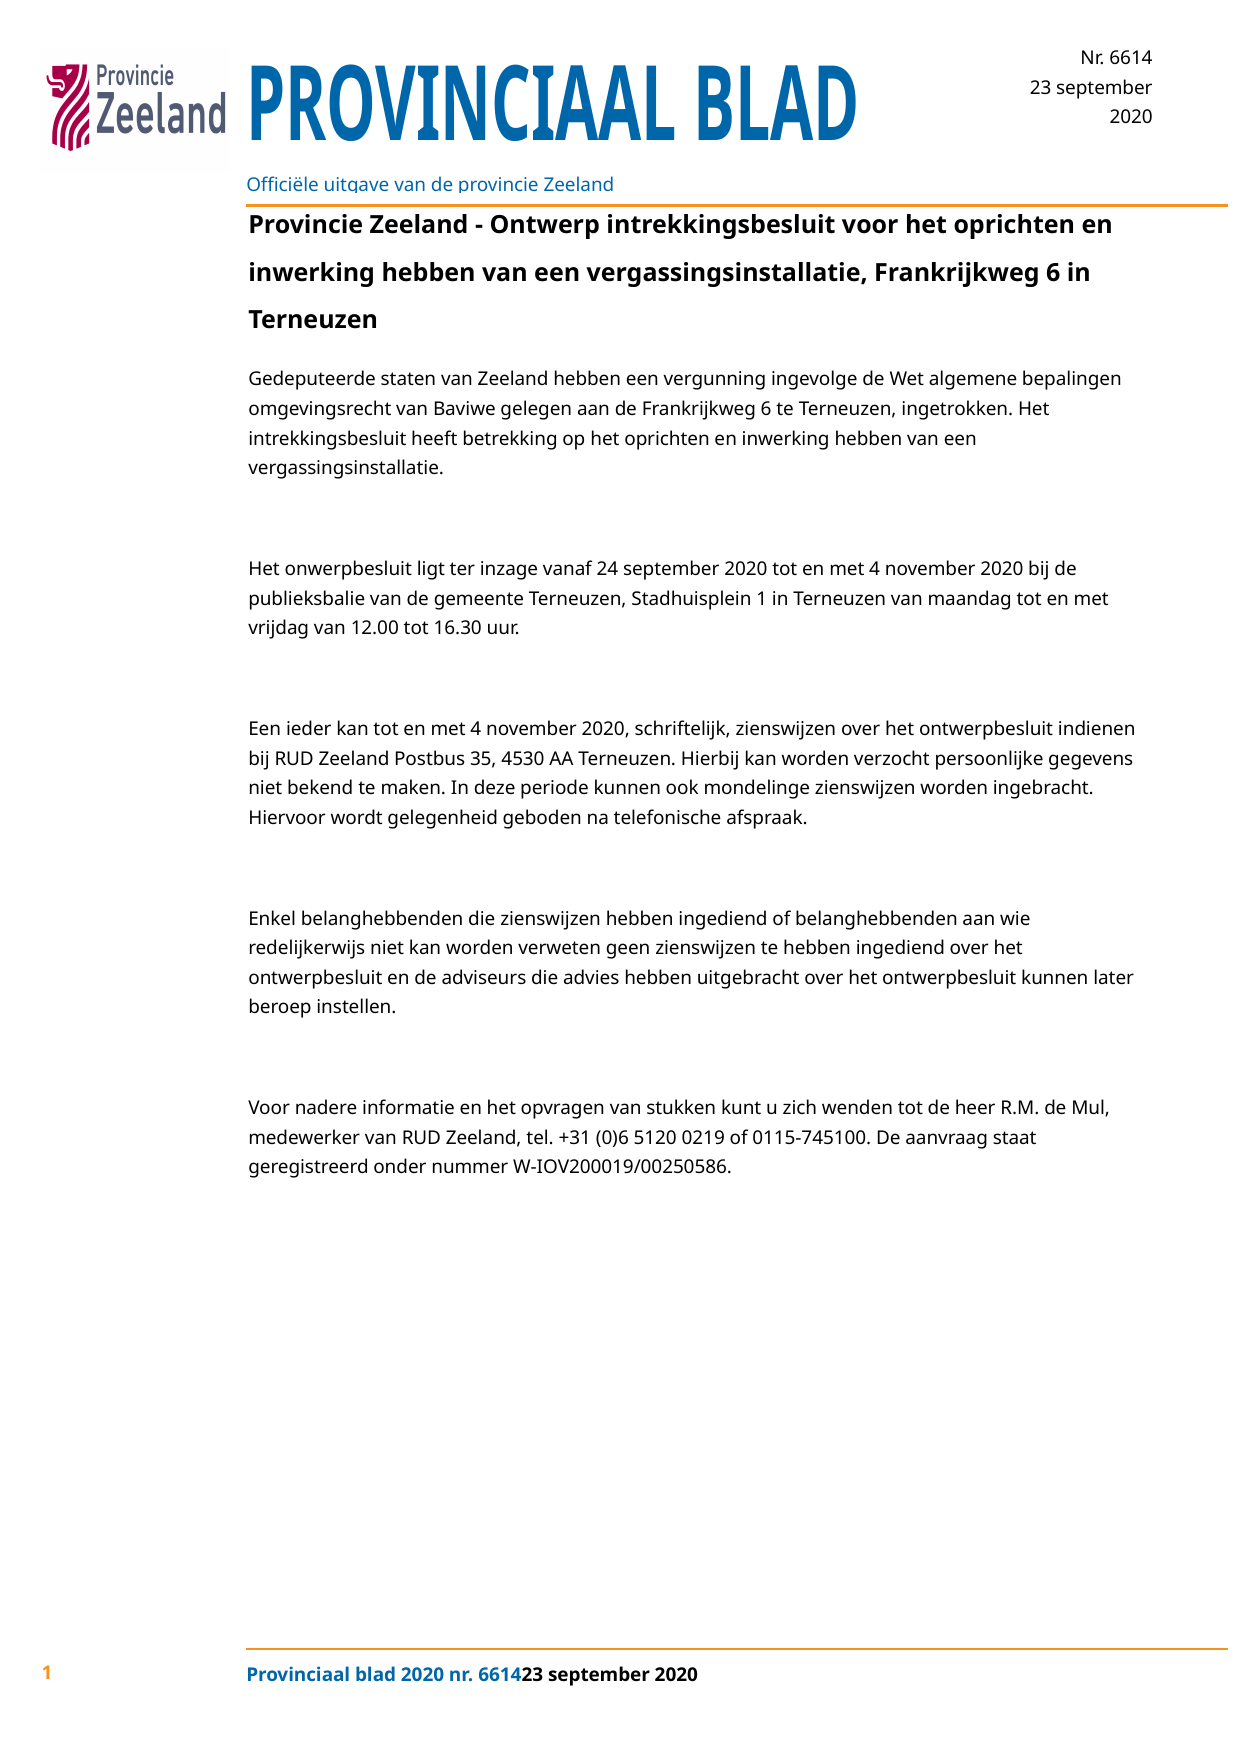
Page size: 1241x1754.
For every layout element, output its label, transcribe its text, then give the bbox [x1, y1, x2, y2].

text Enkel belanghebbenden die zienswijzen hebben ingediend of belanghebbenden aan wie redelijkerwijs niet kan worden verweten geen zienswijzen te hebben ingediend over het ontwerpbesluit en de adviseurs die advies hebben uitgebracht over het ontwerpbesluit kunnen later beroep instellen. [248, 905, 1152, 1019]
picture [41, 47, 231, 172]
text Een ieder kan tot en met 4 november 2020, schriftelijk, zienswijzen over het ontwerpbesluit indienen bij RUD Zeeland Postbus 35, 4530 AA Terneuzen. Hierbij kan worden verzocht persoonlijke gegevens niet bekend te maken. In deze periode kunnen ook mondelinge zienswijzen worden ingebracht. Hiervoor wordt gelegenheid geboden na telefonische afspraak. [248, 715, 1152, 829]
text Het onwerpbesluit ligt ter inzage vanaf 24 september 2020 tot en met 4 november 2020 bij de publieksbalie van de gemeente Terneuzen, Stadhuisplein 1 in Terneuzen van maandag tot en met vrijdag van 12.00 tot 16.30 uur. [248, 555, 1152, 640]
text Provincie Zeeland - Ontwerp intrekkingsbesluit voor het oprichten en inwerking hebben van een vergassingsinstallatie, Frankrijkweg 6 in Terneuzen [248, 207, 1152, 336]
text Gedeputeerde staten van Zeeland hebben een vergunning ingevolge de Wet algemene bepalingen omgevingsrecht van Baviwe gelegen aan de Frankrijkweg 6 te Terneuzen, ingetrokken. Het intrekkingsbesluit heeft betrekking op het oprichten en inwerking hebben van een vergassingsinstallatie. [248, 366, 1152, 480]
text Voor nadere informatie en het opvragen van stukken kunt u zich wenden tot de heer R.M. de Mul, medewerker van RUD Zeeland, tel. +31 (0)6 5120 0219 of 0115-745100. De aanvraag staat geregistreerd onder nummer W-IOV200019/00250586. [248, 1094, 1152, 1179]
